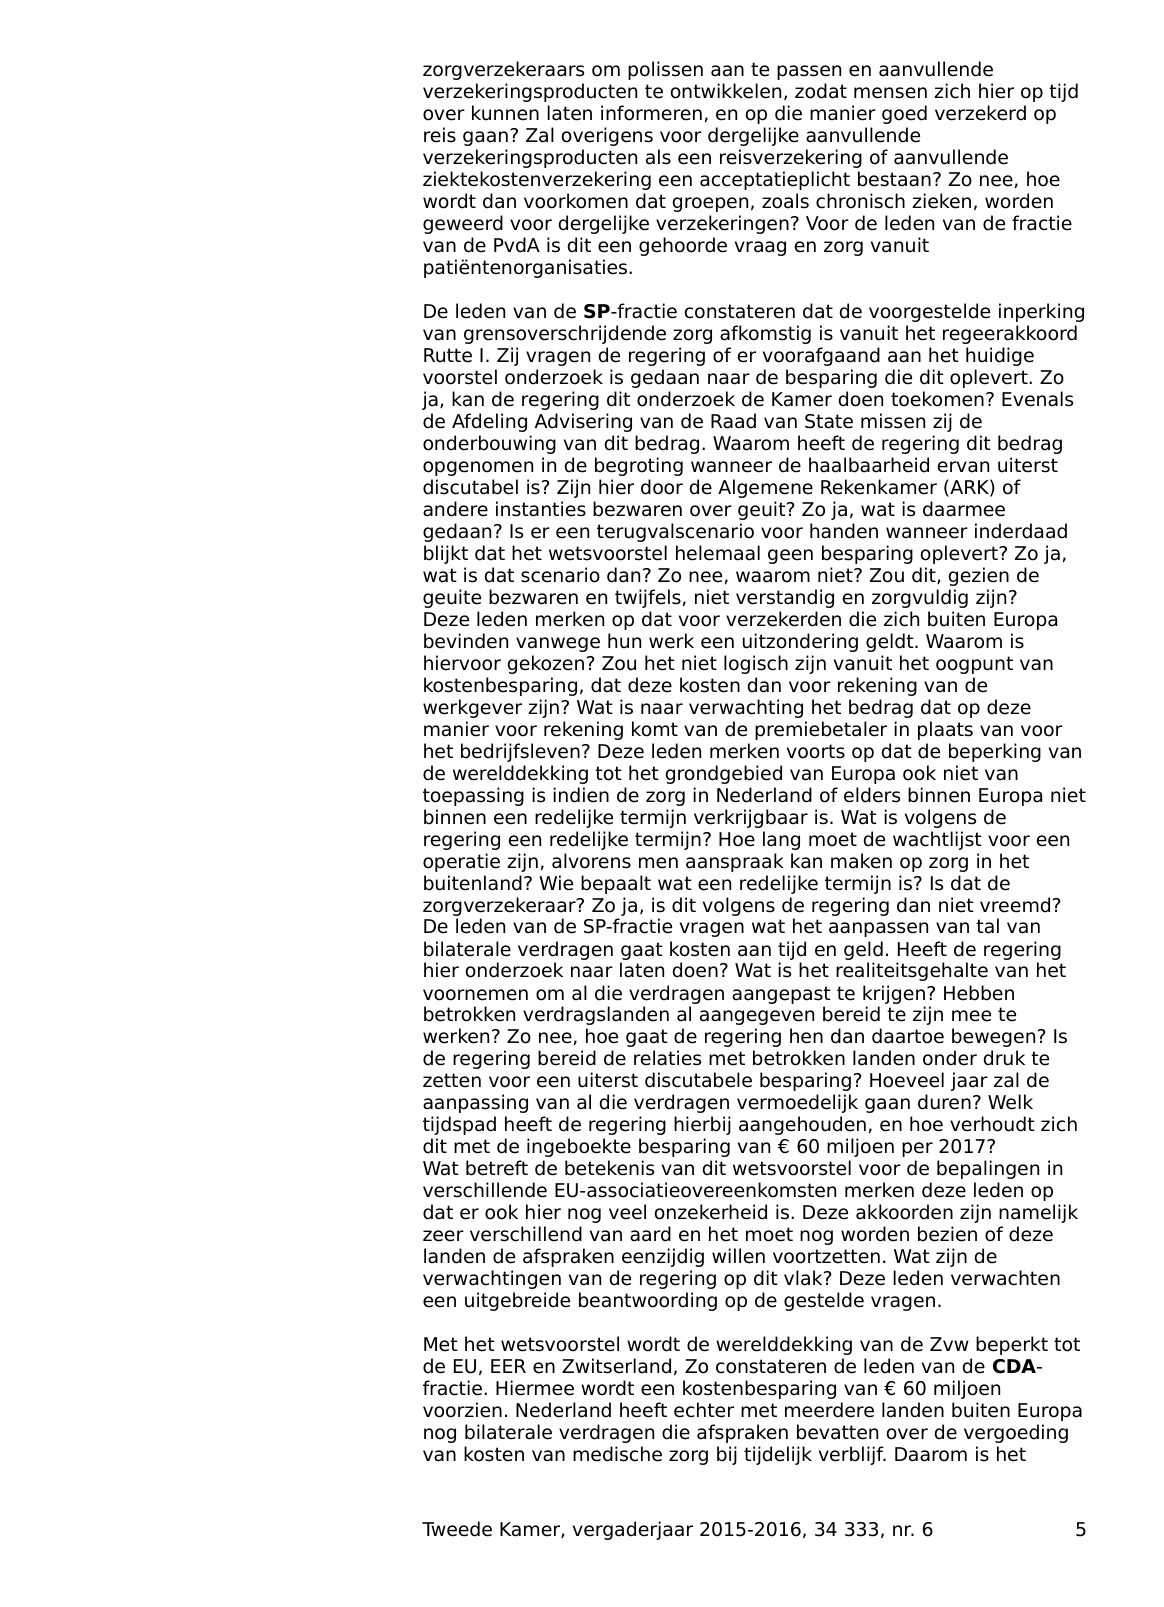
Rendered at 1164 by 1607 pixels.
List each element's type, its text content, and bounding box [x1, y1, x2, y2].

text De leden van de SP-fractie constateren dat de voorgestelde inperking van grensoverschrijdende zorg afkomstig is vanuit het regeerakkoord Rutte I. Zij vragen de regering of er voorafgaand aan het huidige voorstel onderzoek is gedaan naar de besparing die dit oplevert. Zo ja, kan de regering dit onderzoek de Kamer doen toekomen? Evenals de Afdeling Advisering van de Raad van State missen zij de onderbouwing van dit bedrag. Waarom heeft de regering dit bedrag opgenomen in de begroting wanneer de haalbaarheid ervan uiterst discutabel is? Zijn hier door de Algemene Rekenkamer (ARK) of andere instanties bezwaren over geuit? Zo ja, wat is daarmee gedaan? Is er een terugvalscenario voor handen wanneer inderdaad blijkt dat het wetsvoorstel helemaal geen besparing oplevert? Zo ja, wat is dat scenario dan? Zo nee, waarom niet? Zou dit, gezien de geuite bezwaren en twijfels, niet verstandig en zorgvuldig zijn? [422, 301, 1087, 609]
text Deze leden merken op dat voor verzekerden die zich buiten Europa bevinden vanwege hun werk een uitzondering geldt. Waarom is hiervoor gekozen? Zou het niet logisch zijn vanuit het oogpunt van kostenbesparing, dat deze kosten dan voor rekening van de werkgever zijn? Wat is naar verwachting het bedrag dat op deze manier voor rekening komt van de premiebetaler in plaats van voor het bedrijfsleven? Deze leden merken voorts op dat de beperking van de werelddekking tot het grondgebied van Europa ook niet van toepassing is indien de zorg in Nederland of elders binnen Europa niet binnen een redelijke termijn verkrijgbaar is. Wat is volgens de regering een redelijke termijn? Hoe lang moet de wachtlijst voor een operatie zijn, alvorens men aanspraak kan maken op zorg in het buitenland? Wie bepaalt wat een redelijke termijn is? Is dat de zorgverzekeraar? Zo ja, is dit volgens de regering dan niet vreemd? [422, 609, 1087, 916]
text zorgverzekeraars om polissen aan te passen en aanvullende verzekeringsproducten te ontwikkelen, zodat mensen zich hier op tijd over kunnen laten informeren, en op die manier goed verzekerd op reis gaan? Zal overigens voor dergelijke aanvullende verzekeringsproducten als een reisverzekering of aanvullende ziektekostenverzekering een acceptatieplicht bestaan? Zo nee, hoe wordt dan voorkomen dat groepen, zoals chronisch zieken, worden geweerd voor dergelijke verzekeringen? Voor de leden van de fractie van de PvdA is dit een gehoorde vraag en zorg vanuit patiëntenorganisaties. [422, 59, 1087, 279]
text De leden van de SP-fractie vragen wat het aanpassen van tal van bilaterale verdragen gaat kosten aan tijd en geld. Heeft de regering hier onderzoek naar laten doen? Wat is het realiteitsgehalte van het voornemen om al die verdragen aangepast te krijgen? Hebben betrokken verdragslanden al aangegeven bereid te zijn mee te werken? Zo nee, hoe gaat de regering hen dan daartoe bewegen? Is de regering bereid de relaties met betrokken landen onder druk te zetten voor een uiterst discutabele besparing? Hoeveel jaar zal de aanpassing van al die verdragen vermoedelijk gaan duren? Welk tijdspad heeft de regering hierbij aangehouden, en hoe verhoudt zich dit met de ingeboekte besparing van € 60 miljoen per 2017? [422, 916, 1087, 1158]
text Wat betreft de betekenis van dit wetsvoorstel voor de bepalingen in verschillende EU-associatieovereenkomsten merken deze leden op dat er ook hier nog veel onzekerheid is. Deze akkoorden zijn namelijk zeer verschillend van aard en het moet nog worden bezien of deze landen de afspraken eenzijdig willen voortzetten. Wat zijn de verwachtingen van de regering op dit vlak? Deze leden verwachten een uitgebreide beantwoording op de gestelde vragen. [422, 1158, 1087, 1312]
text Met het wetsvoorstel wordt de werelddekking van de Zvw beperkt tot de EU, EER en Zwitserland, Zo constateren de leden van de CDA-fractie. Hiermee wordt een kostenbesparing van € 60 miljoen voorzien. Nederland heeft echter met meerdere landen buiten Europa nog bilaterale verdragen die afspraken bevatten over de vergoeding van kosten van medische zorg bij tijdelijk verblijf. Daarom is het [422, 1334, 1087, 1466]
